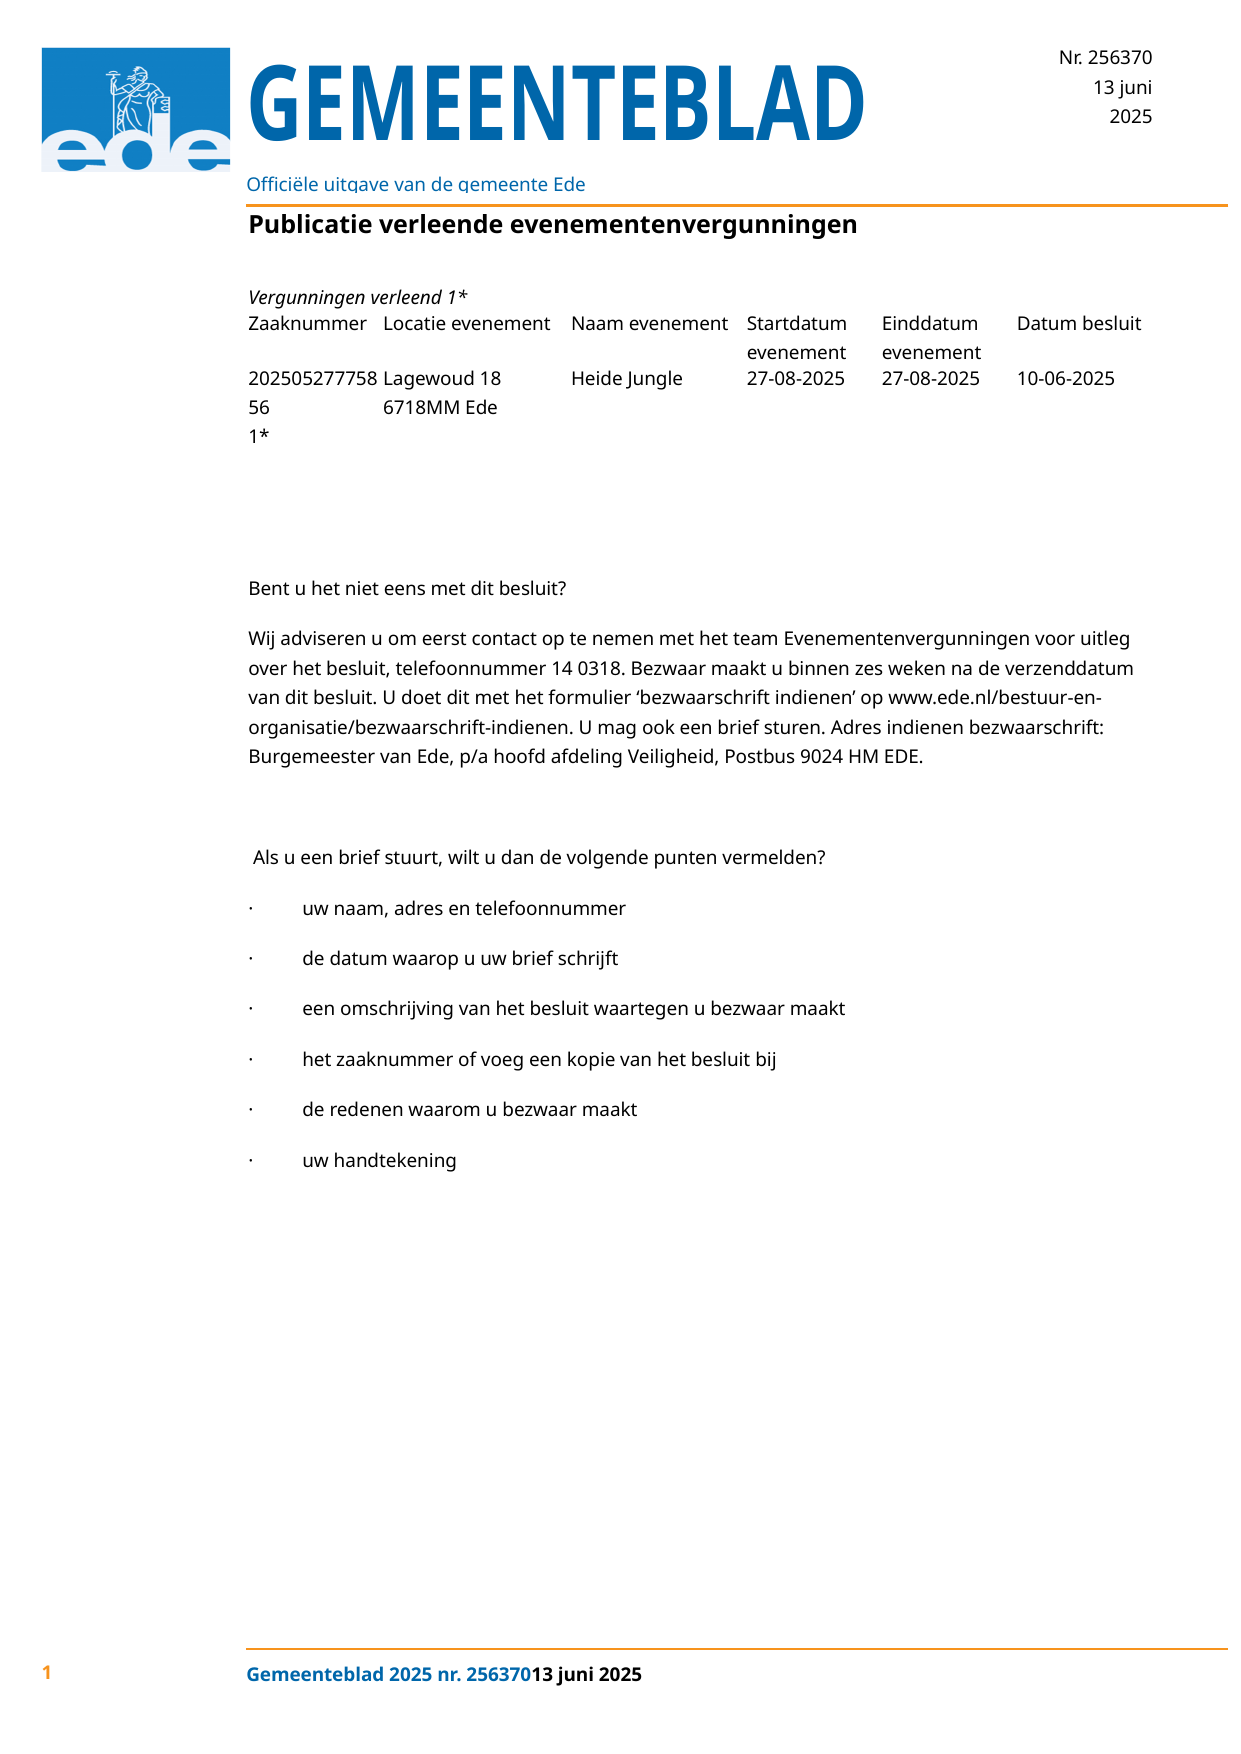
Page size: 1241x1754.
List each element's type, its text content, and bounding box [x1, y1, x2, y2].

text Vergunningen verleend 1* [248, 284, 1152, 309]
picture [41, 47, 231, 172]
table_cell 27-08-2025 [882, 365, 1017, 420]
table_cell 20250527775856 [248, 365, 383, 420]
table_cell Heide Jungle [571, 365, 747, 420]
table_header Einddatum evenement [882, 310, 1017, 365]
table_header Zaaknummer [248, 310, 383, 365]
text Wij adviseren u om eerst contact op te nemen met het team Evenementenvergunningen voor uitleg over het besluit, telefoonnummer 14 0318. Bezwaar maakt u binnen zes weken na de verzenddatum van dit besluit. U doet dit met het formulier ‘bezwaarschrift indienen’ op www.ede.nl/bestuur-en-organisatie/bezwaarschrift-indienen. U mag ook een brief sturen. Adres indienen bezwaarschrift: Burgemeester van Ede, p/a hoofd afdeling Veiligheid, Postbus 9024 HM EDE. [248, 625, 1152, 769]
table_cell 27-08-2025 [747, 365, 882, 420]
text · uw handtekening [248, 1147, 1152, 1173]
text · de datum waarop u uw brief schrijft [248, 945, 1152, 971]
text Publicatie verleende evenementenvergunningen [248, 207, 1152, 241]
text · uw naam, adres en telefoonnummer [248, 895, 1152, 921]
text Bent u het niet eens met dit besluit? [248, 575, 1152, 601]
text Als u een brief stuurt, wilt u dan de volgende punten vermelden? [248, 844, 1152, 870]
table_cell 10-06-2025 [1017, 365, 1152, 420]
text · een omschrijving van het besluit waartegen u bezwaar maakt [248, 996, 1152, 1021]
text · de redenen waarom u bezwaar maakt [248, 1096, 1152, 1122]
table_header Locatie evenement [383, 310, 571, 365]
table_cell Lagewoud 18 6718MM Ede [383, 365, 571, 420]
table_header Startdatum evenement [747, 310, 882, 365]
table_header Datum besluit [1017, 310, 1152, 365]
text 1* [248, 423, 1152, 449]
text · het zaaknummer of voeg een kopie van het besluit bij [248, 1046, 1152, 1072]
table_header Naam evenement [571, 310, 747, 365]
